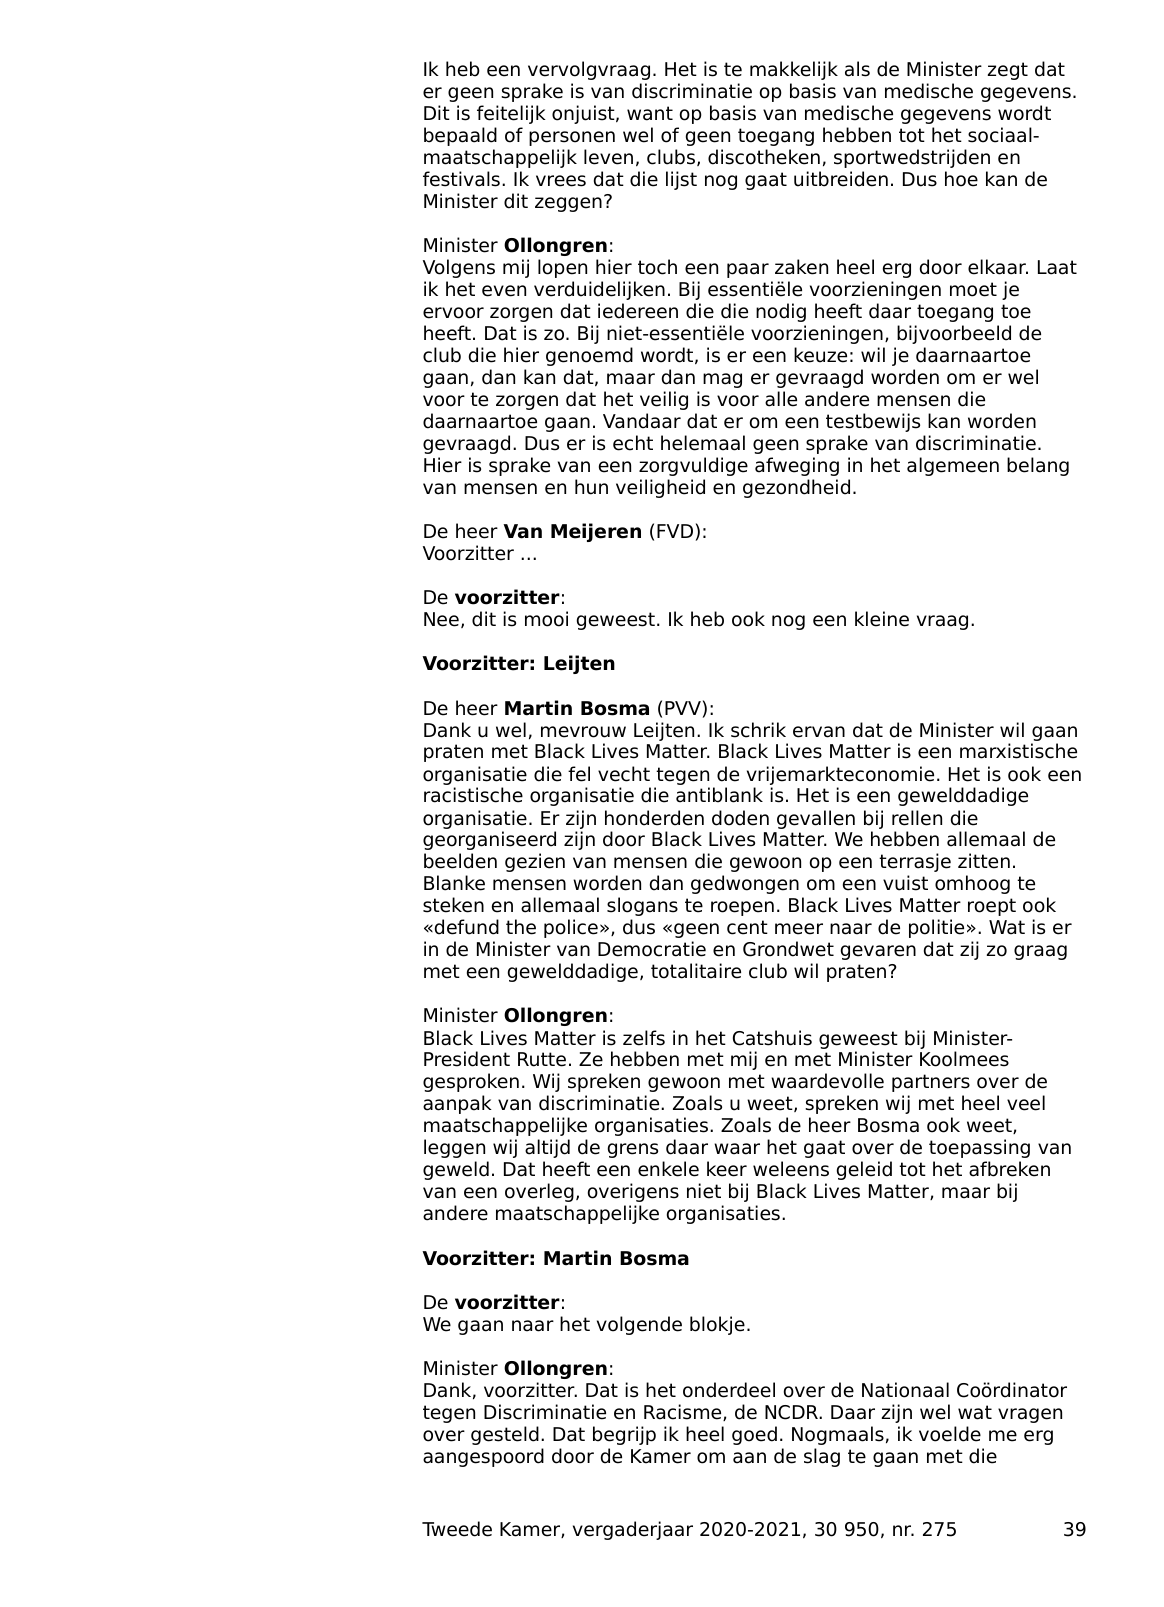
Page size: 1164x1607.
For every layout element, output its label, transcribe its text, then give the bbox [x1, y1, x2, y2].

text Minister Ollongren: [422, 1358, 1087, 1380]
text Volgens mij lopen hier toch een paar zaken heel erg door elkaar. Laat ik het even verduidelijken. Bij essentiële voorzieningen moet je ervoor zorgen dat iedereen die die nodig heeft daar toegang toe heeft. Dat is zo. Bij niet-essentiële voorzieningen, bijvoorbeeld de club die hier genoemd wordt, is er een keuze: wil je daarnaartoe gaan, dan kan dat, maar dan mag er gevraagd worden om er wel voor te zorgen dat het veilig is voor alle andere mensen die daarnaartoe gaan. Vandaar dat er om een testbewijs kan worden gevraagd. Dus er is echt helemaal geen sprake van discriminatie. Hier is sprake van een zorgvuldige afweging in het algemeen belang van mensen en hun veiligheid en gezondheid. [422, 257, 1087, 499]
text Minister Ollongren: [422, 235, 1087, 257]
text De heer Van Meijeren (FVD): [422, 521, 1087, 543]
subtitle Voorzitter: Martin Bosma [422, 1247, 1087, 1269]
text Minister Ollongren: [422, 1005, 1087, 1027]
text De voorzitter: [422, 1292, 1087, 1313]
text Dank u wel, mevrouw Leijten. Ik schrik ervan dat de Minister wil gaan praten met Black Lives Matter. Black Lives Matter is een marxistische organisatie die fel vecht tegen de vrijemarkteconomie. Het is ook een racistische organisatie die antiblank is. Het is een gewelddadige organisatie. Er zijn honderden doden gevallen bij rellen die georganiseerd zijn door Black Lives Matter. We hebben allemaal de beelden gezien van mensen die gewoon op een terrasje zitten. Blanke mensen worden dan gedwongen om een vuist omhoog te steken en allemaal slogans te roepen. Black Lives Matter roept ook «defund the police», dus «geen cent meer naar de politie». Wat is er in de Minister van Democratie en Grondwet gevaren dat zij zo graag met een gewelddadige, totalitaire club wil praten? [422, 719, 1087, 983]
text We gaan naar het volgende blokje. [422, 1313, 1087, 1336]
text Ik heb een vervolgvraag. Het is te makkelijk als de Minister zegt dat er geen sprake is van discriminatie op basis van medische gegevens. Dit is feitelijk onjuist, want op basis van medische gegevens wordt bepaald of personen wel of geen toegang hebben tot het sociaal-maatschappelijk leven, clubs, discotheken, sportwedstrijden en festivals. Ik vrees dat die lijst nog gaat uitbreiden. Dus hoe kan de Minister dit zeggen? [422, 59, 1087, 213]
text Black Lives Matter is zelfs in het Catshuis geweest bij Minister-President Rutte. Ze hebben met mij en met Minister Koolmees gesproken. Wij spreken gewoon met waardevolle partners over de aanpak van discriminatie. Zoals u weet, spreken wij met heel veel maatschappelijke organisaties. Zoals de heer Bosma ook weet, leggen wij altijd de grens daar waar het gaat over de toepassing van geweld. Dat heeft een enkele keer weleens geleid tot het afbreken van een overleg, overigens niet bij Black Lives Matter, maar bij andere maatschappelijke organisaties. [422, 1027, 1087, 1225]
subtitle Voorzitter: Leijten [422, 653, 1087, 675]
text Nee, dit is mooi geweest. Ik heb ook nog een kleine vraag. [422, 609, 1087, 631]
text De heer Martin Bosma (PVV): [422, 697, 1087, 719]
text Voorzitter ... [422, 543, 1087, 565]
text De voorzitter: [422, 587, 1087, 609]
text Dank, voorzitter. Dat is het onderdeel over de Nationaal Coördinator tegen Discriminatie en Racisme, de NCDR. Daar zijn wel wat vragen over gesteld. Dat begrijp ik heel goed. Nogmaals, ik voelde me erg aangespoord door de Kamer om aan de slag te gaan met die [422, 1380, 1087, 1468]
